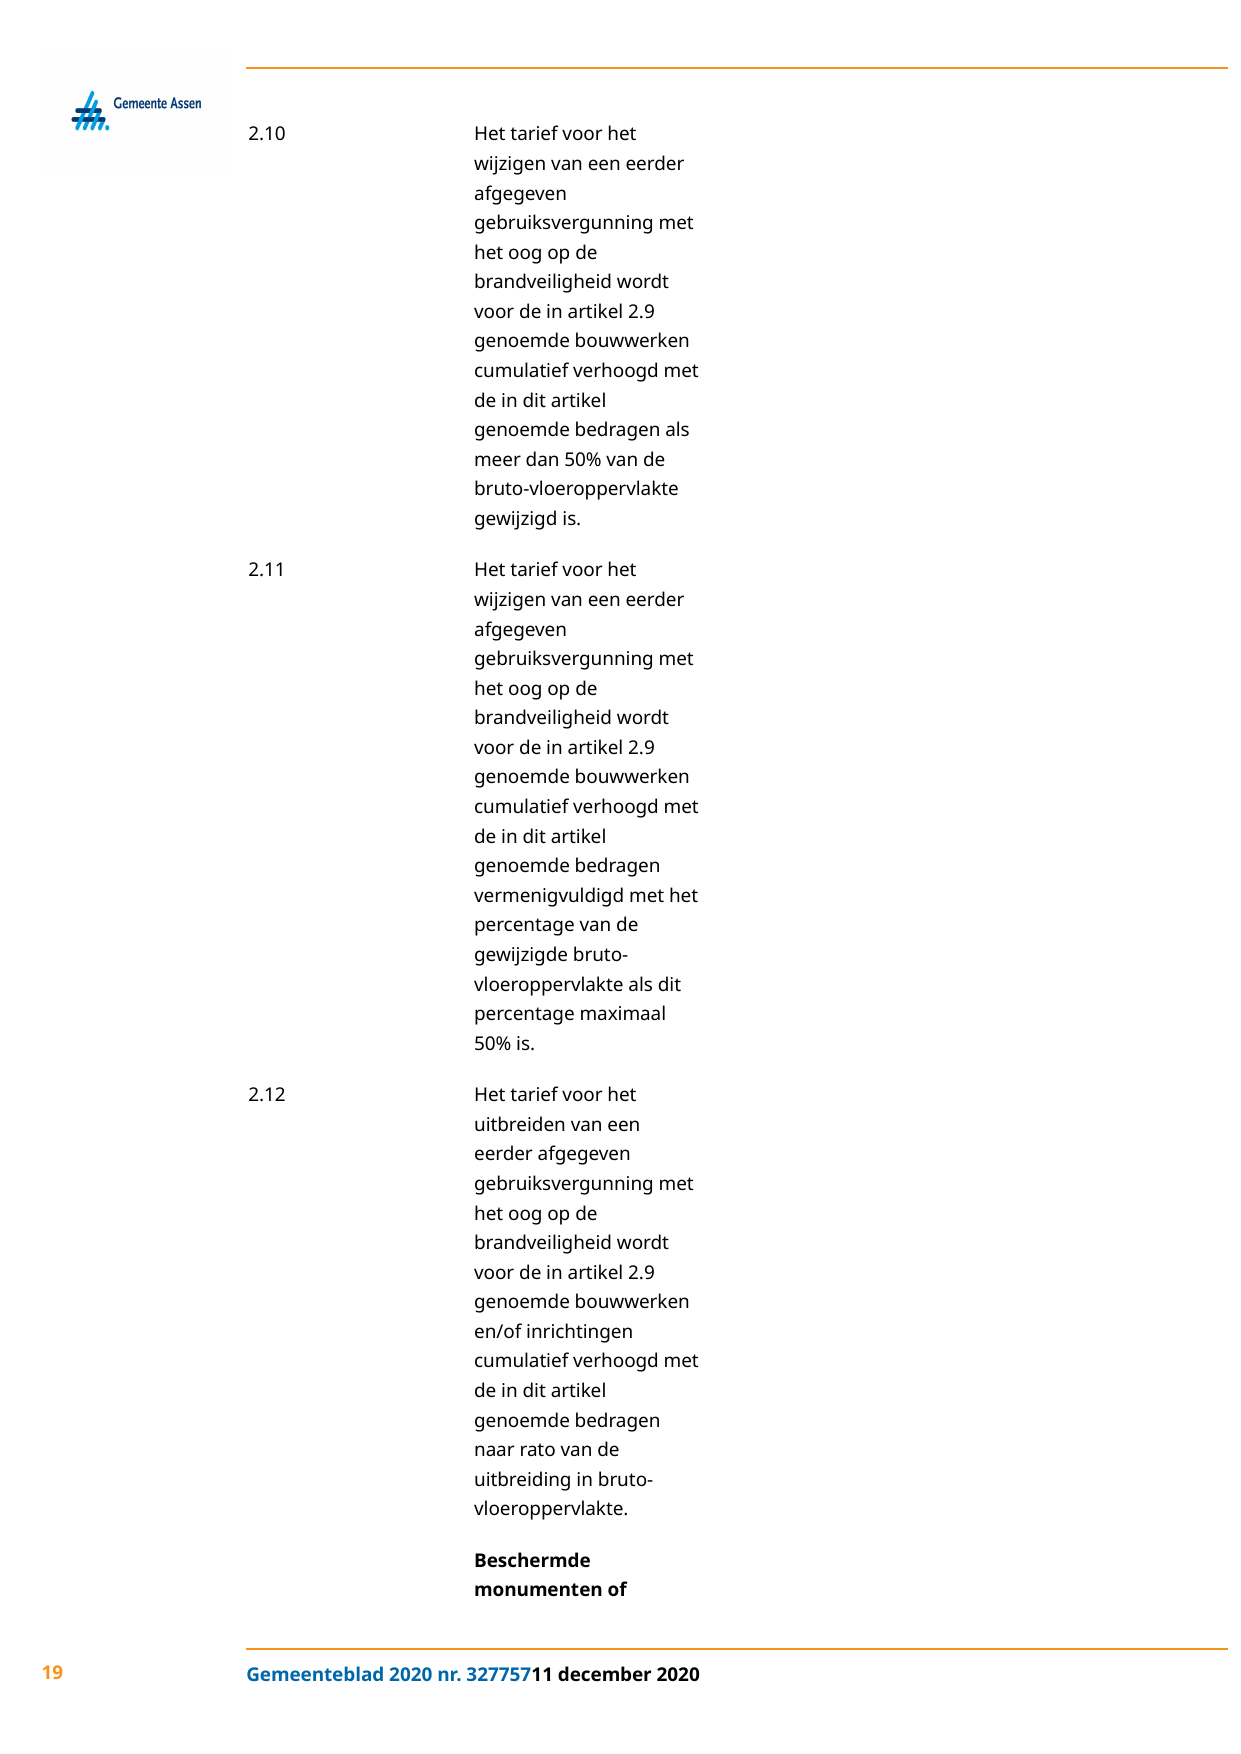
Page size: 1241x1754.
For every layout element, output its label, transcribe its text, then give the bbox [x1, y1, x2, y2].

table_cell [248, 1521, 474, 1547]
table_cell [700, 95, 926, 121]
table_cell [248, 1547, 474, 1602]
table_cell [926, 557, 1152, 1056]
table_cell 2.10 [248, 121, 474, 531]
table_cell [700, 531, 926, 557]
table_cell [926, 121, 1152, 531]
table_cell [926, 531, 1152, 557]
table_cell [248, 531, 474, 557]
table_cell [926, 1056, 1152, 1081]
table_cell [700, 1521, 926, 1547]
table_cell Het tarief voor het uitbreiden van een eerder afgegeven gebruiksvergunning met het oog op de brandveiligheid wordt voor de in artikel 2.9 genoemde bouwwerken en/of inrichtingen cumulatief verhoogd met de in dit artikel genoemde bedragen naar rato van de uitbreiding in bruto-vloeroppervlakte. [474, 1081, 700, 1521]
table_cell [248, 95, 474, 121]
table_cell [926, 1521, 1152, 1547]
table_cell [700, 557, 926, 1056]
table_cell [474, 531, 700, 557]
table_cell [700, 1547, 926, 1602]
table_cell [474, 1056, 700, 1081]
table_cell 2.12 [248, 1081, 474, 1521]
table_cell [248, 1056, 474, 1081]
table_cell 2.11 [248, 557, 474, 1056]
table_cell [700, 121, 926, 531]
table_cell Het tarief voor het wijzigen van een eerder afgegeven gebruiksvergunning met het oog op de brandveiligheid wordt voor de in artikel 2.9 genoemde bouwwerken cumulatief verhoogd met de in dit artikel genoemde bedragen als meer dan 50% van de bruto-vloeroppervlakte gewijzigd is. [474, 121, 700, 531]
table_cell Beschermde monumenten of [474, 1547, 700, 1602]
table_cell Het tarief voor het wijzigen van een eerder afgegeven gebruiksvergunning met het oog op de brandveiligheid wordt voor de in artikel 2.9 genoemde bouwwerken cumulatief verhoogd met de in dit artikel genoemde bedragen vermenigvuldigd met het percentage van de gewijzigde bruto-vloeroppervlakte als dit percentage maximaal 50% is. [474, 557, 700, 1056]
table_cell [474, 95, 700, 121]
table_cell [926, 1081, 1152, 1521]
table_cell [700, 1081, 926, 1521]
table_cell [474, 1521, 700, 1547]
table_cell [700, 1056, 926, 1081]
picture [41, 47, 231, 172]
table_cell [926, 95, 1152, 121]
table_cell [926, 1547, 1152, 1602]
